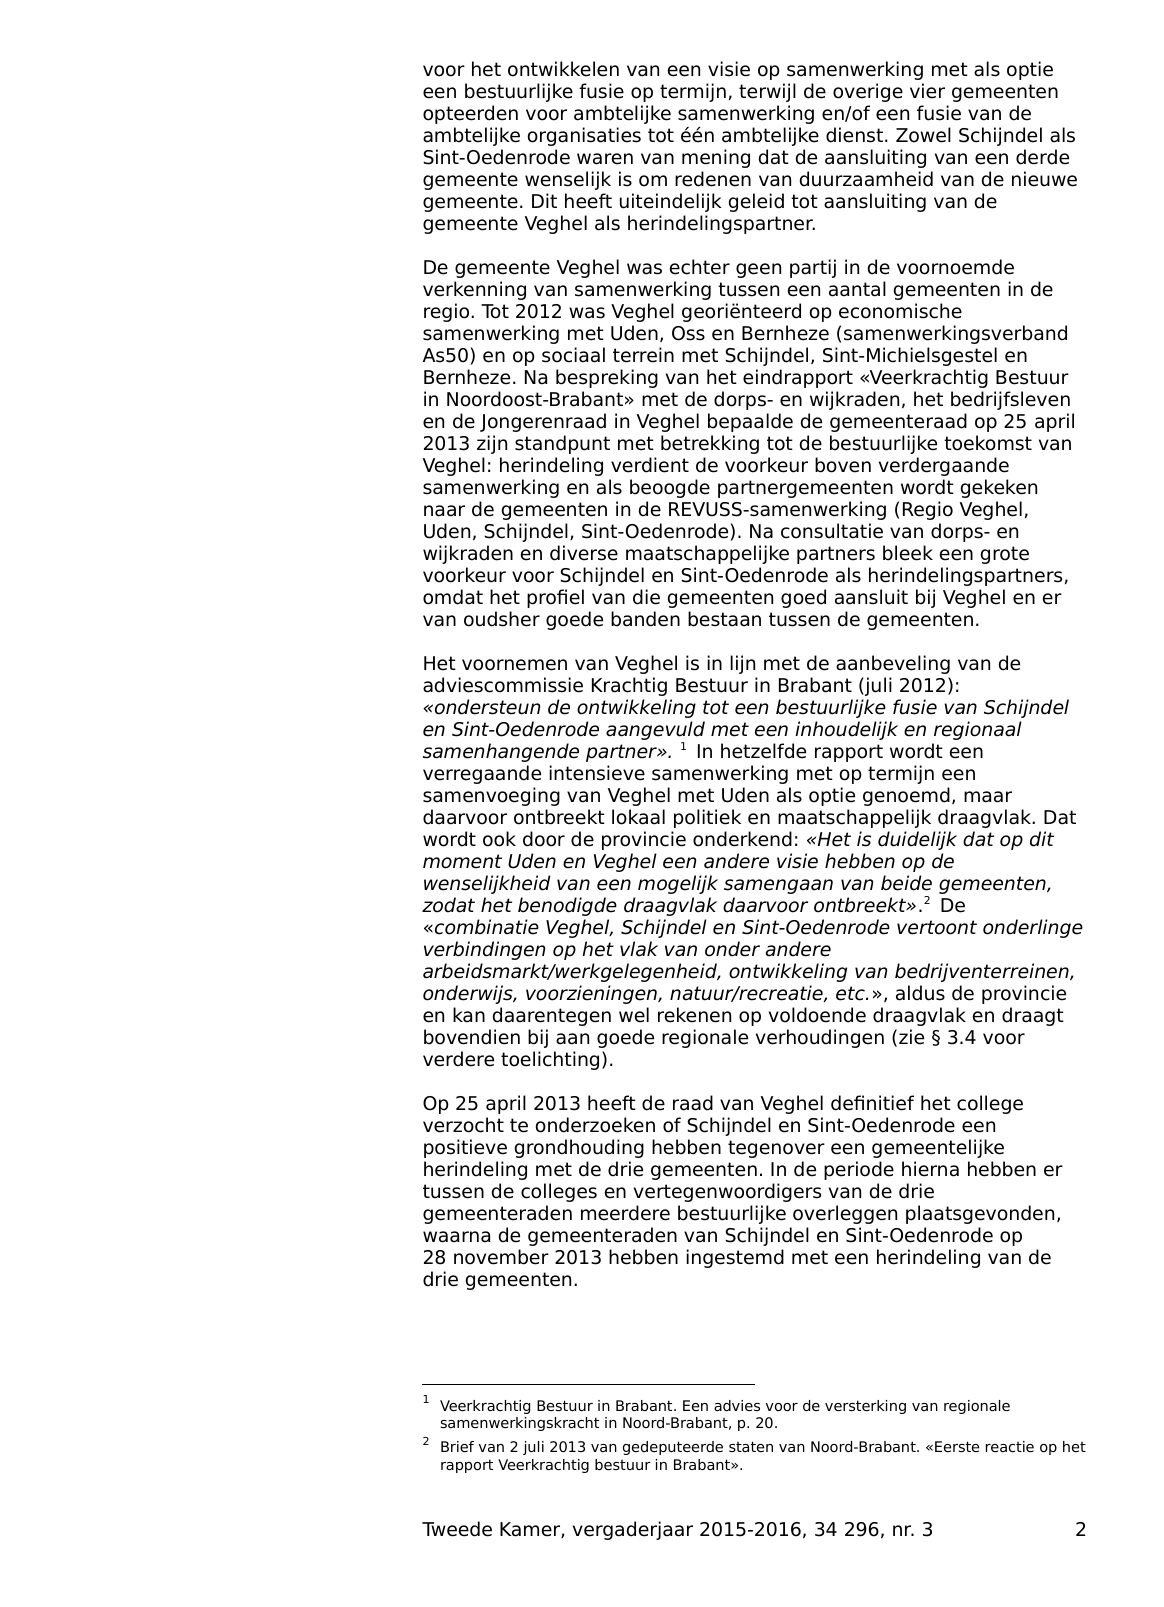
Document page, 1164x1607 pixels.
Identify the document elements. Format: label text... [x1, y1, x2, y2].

text Brief van 2 juli 2013 van gedeputeerde staten van Noord-Brabant. «Eerste reactie op het rapport Veerkrachtig bestuur in Brabant». [422, 1435, 1087, 1474]
text Op 25 april 2013 heeft de raad van Veghel definitief het college verzocht te onderzoeken of Schijndel en Sint-Oedenrode een positieve grondhouding hebben tegenover een gemeentelijke herindeling met de drie gemeenten. In de periode hierna hebben er tussen de colleges en vertegenwoordigers van de drie gemeenteraden meerdere bestuurlijke overleggen plaatsgevonden, waarna de gemeenteraden van Schijndel en Sint-Oedenrode op 28 november 2013 hebben ingestemd met een herindeling van de drie gemeenten. [422, 1093, 1087, 1291]
text Het voornemen van Veghel is in lijn met de aanbeveling van de adviescommissie Krachtig Bestuur in Brabant (juli 2012): «ondersteun de ontwikkeling tot een bestuurlijke fusie van Schijndel en Sint-Oedenrode aangevuld met een inhoudelijk en regionaal samenhangende partner». In hetzelfde rapport wordt een verregaande intensieve samenwerking met op termijn een samenvoeging van Veghel met Uden als optie genoemd, maar daarvoor ontbreekt lokaal politiek en maatschappelijk draagvlak. Dat wordt ook door de provincie onderkend: «Het is duidelijk dat op dit moment Uden en Veghel een andere visie hebben op de wenselijkheid van een mogelijk samengaan van beide gemeenten, zodat het benodigde draagvlak daarvoor ontbreekt». De «combinatie Veghel, Schijndel en Sint-Oedenrode vertoont onderlinge verbindingen op het vlak van onder andere arbeidsmarkt/werkgelegenheid, ontwikkeling van bedrijventerreinen, onderwijs, voorzieningen, natuur/recreatie, etc.», aldus de provincie en kan daarentegen wel rekenen op voldoende draagvlak en draagt bovendien bij aan goede regionale verhoudingen (zie § 3.4 voor verdere toelichting). [422, 653, 1087, 1071]
text voor het ontwikkelen van een visie op samenwerking met als optie een bestuurlijke fusie op termijn, terwijl de overige vier gemeenten opteerden voor ambtelijke samenwerking en/of een fusie van de ambtelijke organisaties tot één ambtelijke dienst. Zowel Schijndel als Sint-Oedenrode waren van mening dat de aansluiting van een derde gemeente wenselijk is om redenen van duurzaamheid van de nieuwe gemeente. Dit heeft uiteindelijk geleid tot aansluiting van de gemeente Veghel als herindelingspartner. [422, 59, 1087, 235]
text Veerkrachtig Bestuur in Brabant. Een advies voor de versterking van regionale samenwerkingskracht in Noord-Brabant, p. 20. [422, 1393, 1087, 1432]
text De gemeente Veghel was echter geen partij in de voornoemde verkenning van samenwerking tussen een aantal gemeenten in de regio. Tot 2012 was Veghel georiënteerd op economische samenwerking met Uden, Oss en Bernheze (samenwerkingsverband As50) en op sociaal terrein met Schijndel, Sint-Michielsgestel en Bernheze. Na bespreking van het eindrapport «Veerkrachtig Bestuur in Noordoost-Brabant» met de dorps- en wijkraden, het bedrijfsleven en de Jongerenraad in Veghel bepaalde de gemeenteraad op 25 april 2013 zijn standpunt met betrekking tot de bestuurlijke toekomst van Veghel: herindeling verdient de voorkeur boven verdergaande samenwerking en als beoogde partnergemeenten wordt gekeken naar de gemeenten in de REVUSS-samenwerking (Regio Veghel, Uden, Schijndel, Sint-Oedenrode). Na consultatie van dorps- en wijkraden en diverse maatschappelijke partners bleek een grote voorkeur voor Schijndel en Sint-Oedenrode als herindelingspartners, omdat het profiel van die gemeenten goed aansluit bij Veghel en er van oudsher goede banden bestaan tussen de gemeenten. [422, 257, 1087, 631]
